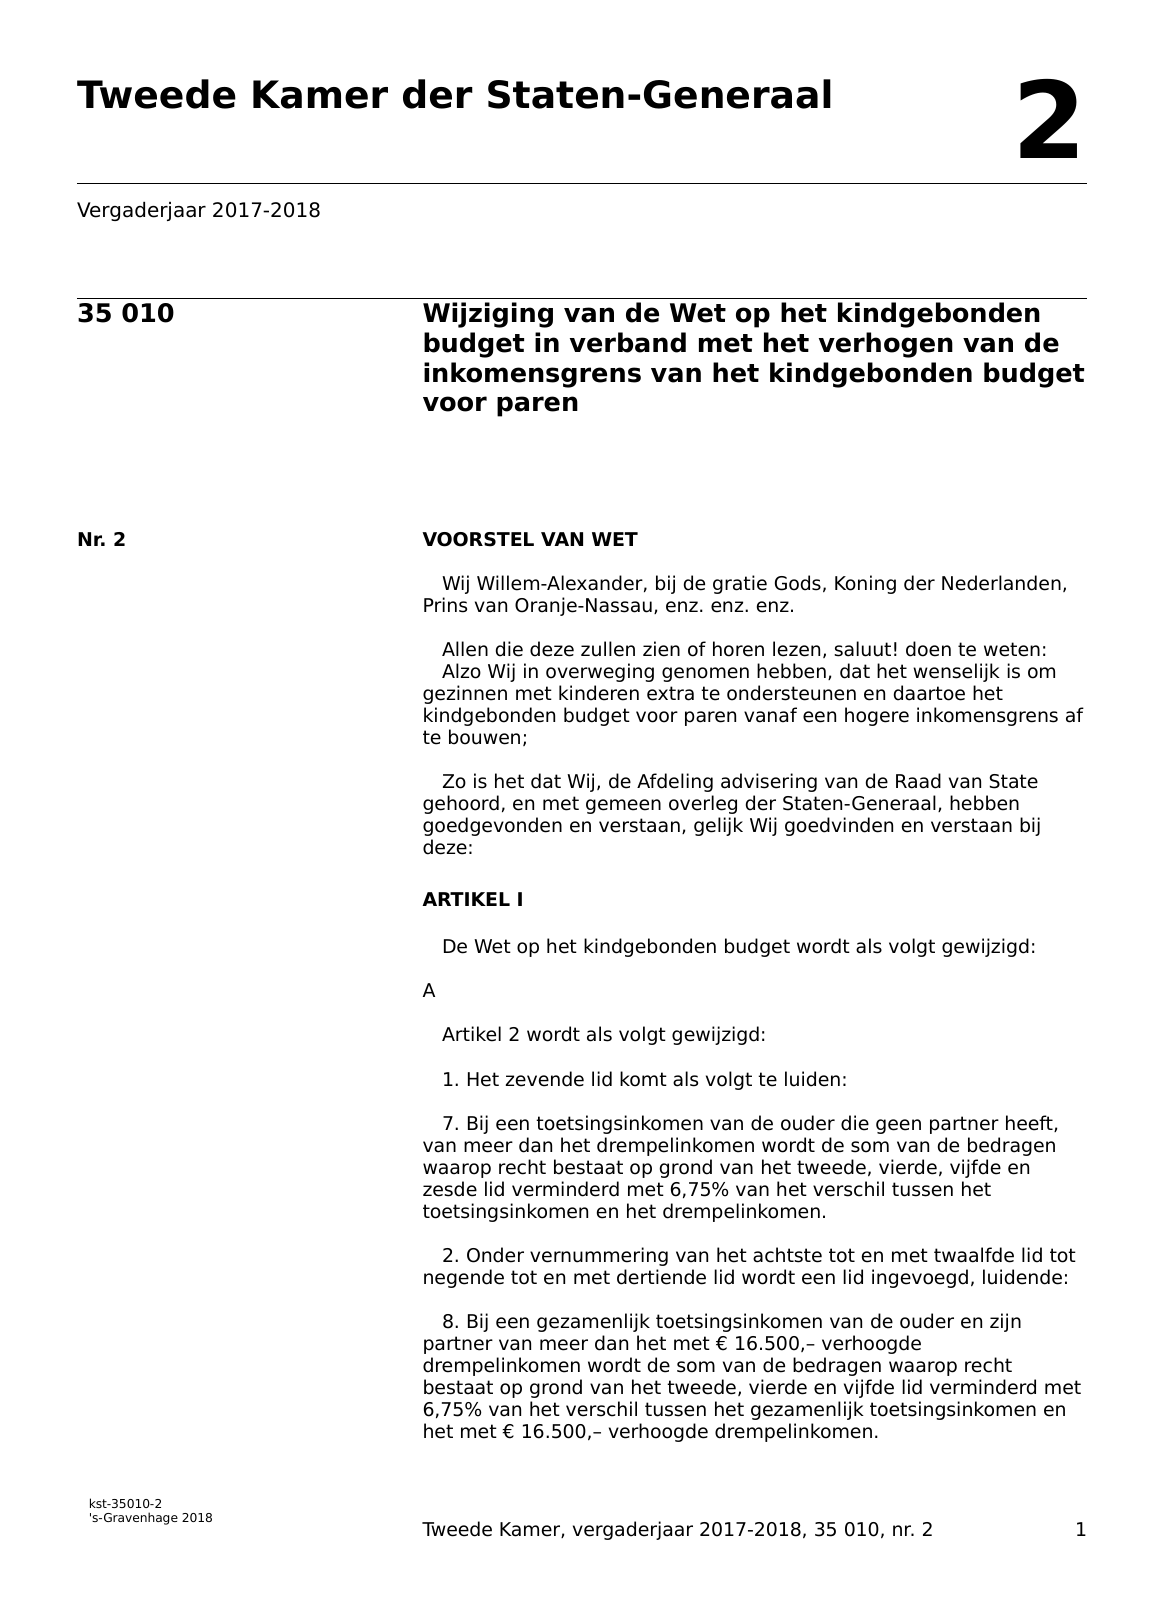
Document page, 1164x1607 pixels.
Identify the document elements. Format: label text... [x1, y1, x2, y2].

text 2. Onder vernummering van het achtste tot en met twaalfde lid tot negende tot en met dertiende lid wordt een lid ingevoegd, luidende: [422, 1245, 1087, 1289]
text Wij Willem-Alexander, bij de gratie Gods, Koning der Nederlanden, Prins van Oranje-Nassau, enz. enz. enz. [422, 573, 1087, 617]
text 's-Gravenhage 2018 [88, 1511, 323, 1525]
text kst-35010-2 [88, 1497, 323, 1511]
subtitle 35 010 Wijziging van de Wet op het kindgebonden budget in verband met het verhogen van de inkomensgrens van het kindgebonden budget voor paren [77, 299, 1087, 418]
text Alzo Wij in overweging genomen hebben, dat het wenselijk is om gezinnen met kinderen extra te ondersteunen en daartoe het kindgebonden budget voor paren vanaf een hogere inkomensgrens af te bouwen; [422, 661, 1087, 749]
text 1. Het zevende lid komt als volgt te luiden: [422, 1068, 1087, 1091]
text Zo is het dat Wij, de Afdeling advisering van de Raad van State gehoord, en met gemeen overleg der Staten-Generaal, hebben goedgevonden en verstaan, gelijk Wij goedvinden en verstaan bij deze: [422, 771, 1087, 859]
text De Wet op het kindgebonden budget wordt als volgt gewijzigd: [422, 936, 1087, 958]
table_header Tweede Kamer der Staten-Generaal [77, 59, 886, 183]
text Artikel 2 wordt als volgt gewijzigd: [422, 1024, 1087, 1046]
text Allen die deze zullen zien of horen lezen, saluut! doen te weten: [422, 639, 1087, 661]
subtitle ARTIKEL I [422, 889, 1087, 911]
text A [422, 980, 1087, 1002]
text 8. Bij een gezamenlijk toetsingsinkomen van de ouder en zijn partner van meer dan het met € 16.500,– verhoogde drempelinkomen wordt de som van de bedragen waarop recht bestaat op grond van het tweede, vierde en vijfde lid verminderd met 6,75% van het verschil tussen het gezamenlijk toetsingsinkomen en het met € 16.500,– verhoogde drempelinkomen. [422, 1311, 1087, 1443]
table_cell Vergaderjaar 2017-2018 [77, 184, 1087, 298]
subtitle Nr. 2 VOORSTEL VAN WET [77, 529, 1087, 551]
table_header 2 [886, 59, 1087, 183]
text 7. Bij een toetsingsinkomen van de ouder die geen partner heeft, van meer dan het drempelinkomen wordt de som van de bedragen waarop recht bestaat op grond van het tweede, vierde, vijfde en zesde lid verminderd met 6,75% van het verschil tussen het toetsingsinkomen en het drempelinkomen. [422, 1113, 1087, 1223]
